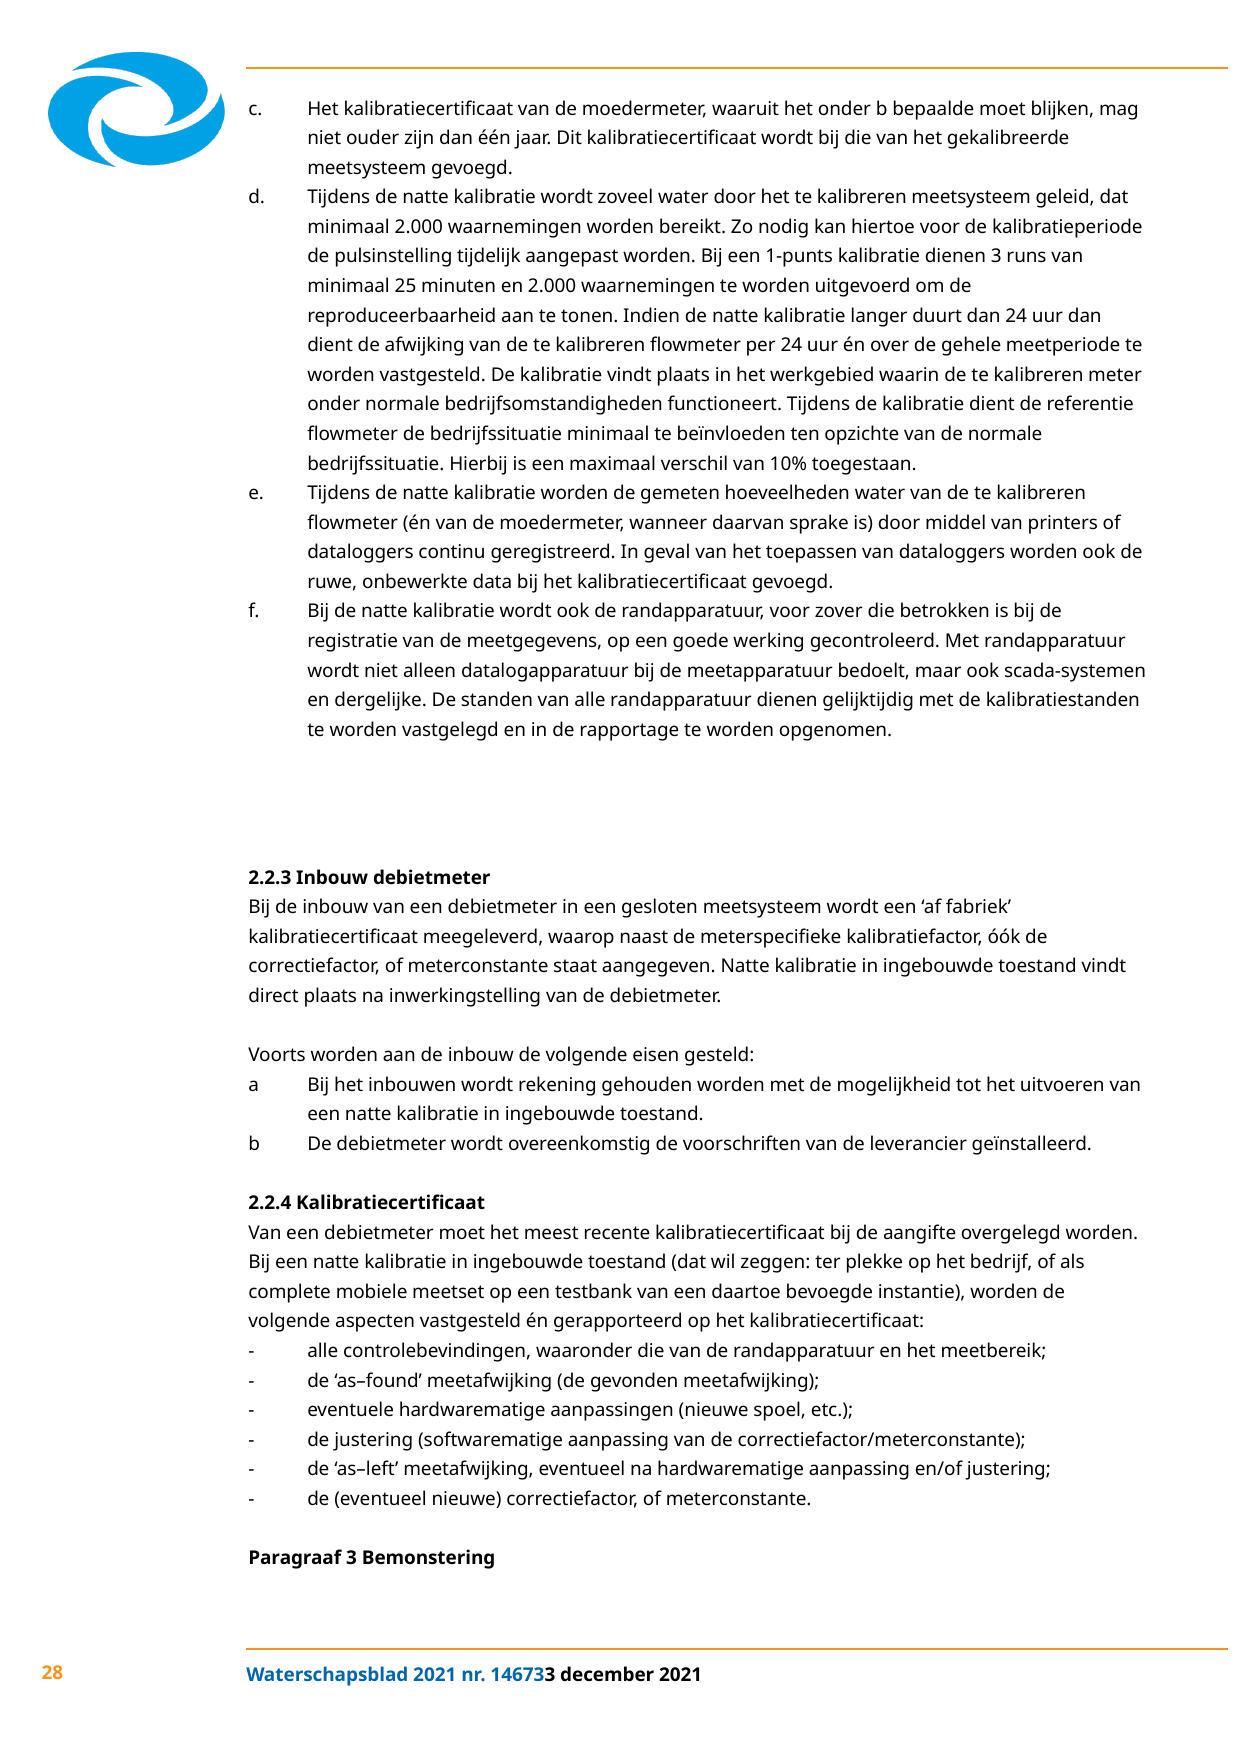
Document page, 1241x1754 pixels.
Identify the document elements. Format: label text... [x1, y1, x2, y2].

list Tijdens de natte kalibratie wordt zoveel water door het te kalibreren meetsysteem geleid, dat minimaal 2.000 waarnemingen worden bereikt. Zo nodig kan hiertoe voor de kalibratieperiode de pulsinstelling tijdelijk aangepast worden. Bij een 1-punts kalibratie dienen 3 runs van minimaal 25 minuten en 2.000 waarnemingen te worden uitgevoerd om de reproduceerbaarheid aan te tonen. Indien de natte kalibratie langer duurt dan 24 uur dan dient de afwijking van de te kalibreren flowmeter per 24 uur én over de gehele meetperiode te worden vastgesteld. De kalibratie vindt plaats in het werkgebied waarin de te kalibreren meter onder normale bedrijfsomstandigheden functioneert. Tijdens de kalibratie dient de referentie flowmeter de bedrijfssituatie minimaal te beïnvloeden ten opzichte van de normale bedrijfssituatie. Hierbij is een maximaal verschil van 10% toegestaan. [248, 183, 1152, 476]
list de ‘as–found’ meetafwijking (de gevonden meetafwijking); [248, 1367, 1152, 1393]
text Van een debietmeter moet het meest recente kalibratiecertificaat bij de aangifte overgelegd worden. Bij een natte kalibratie in ingebouwde toestand (dat wil zeggen: ter plekke op het bedrijf, of als complete mobiele meetset op een testbank van een daartoe bevoegde instantie), worden de volgende aspecten vastgesteld én gerapporteerd op het kalibratiecertificaat: [248, 1219, 1152, 1333]
list Bij het inbouwen wordt rekening gehouden worden met de mogelijkheid tot het uitvoeren van een natte kalibratie in ingebouwde toestand. [248, 1071, 1152, 1126]
list de ‘as–left’ meetafwijking, eventueel na hardwarematige aanpassing en/of justering; [248, 1456, 1152, 1481]
list De debietmeter wordt overeenkomstig de voorschriften van de leverancier geïnstalleerd. [248, 1130, 1152, 1156]
text Bij de inbouw van een debietmeter in een gesloten meetsysteem wordt een ‘af fabriek’ kalibratiecertificaat meegeleverd, waarop naast de meterspecifieke kalibratiefactor, óók de correctiefactor, of meterconstante staat aangegeven. Natte kalibratie in ingebouwde toestand vindt direct plaats na inwerkingstelling van de debietmeter. [248, 893, 1152, 1008]
list Het kalibratiecertificaat van de moedermeter, waaruit het onder b bepaalde moet blijken, mag niet ouder zijn dan één jaar. Dit kalibratiecertificaat wordt bij die van het gekalibreerde meetsysteem gevoegd. [248, 95, 1152, 180]
list de justering (softwarematige aanpassing van de correctiefactor/meterconstante); [248, 1426, 1152, 1452]
text 2.2.4 Kalibratiecertificaat [248, 1189, 1152, 1215]
list Bij de natte kalibratie wordt ook de randapparatuur, voor zover die betrokken is bij de registratie van de meetgegevens, op een goede werking gecontroleerd. Met randapparatuur wordt niet alleen datalogapparatuur bij de meetapparatuur bedoelt, maar ook scada-systemen en dergelijke. De standen van alle randapparatuur dienen gelijktijdig met de kalibratiestanden te worden vastgelegd en in de rapportage te worden opgenomen. [248, 598, 1152, 742]
list eventuele hardwarematige aanpassingen (nieuwe spoel, etc.); [248, 1396, 1152, 1422]
list alle controlebevindingen, waaronder die van de randapparatuur en het meetbereik; [248, 1337, 1152, 1363]
text Paragraaf 3 Bemonstering [248, 1544, 1152, 1570]
list Tijdens de natte kalibratie worden de gemeten hoeveelheden water van de te kalibreren flowmeter (én van de moedermeter, wanneer daarvan sprake is) door middel van printers of dataloggers continu geregistreerd. In geval van het toepassen van dataloggers worden ook de ruwe, onbewerkte data bij het kalibratiecertificaat gevoegd. [248, 479, 1152, 594]
text Voorts worden aan de inbouw de volgende eisen gesteld: [248, 1041, 1152, 1067]
picture [41, 47, 231, 172]
text 2.2.3 Inbouw debietmeter [248, 864, 1152, 890]
list de (eventueel nieuwe) correctiefactor, of meterconstante. [248, 1485, 1152, 1511]
